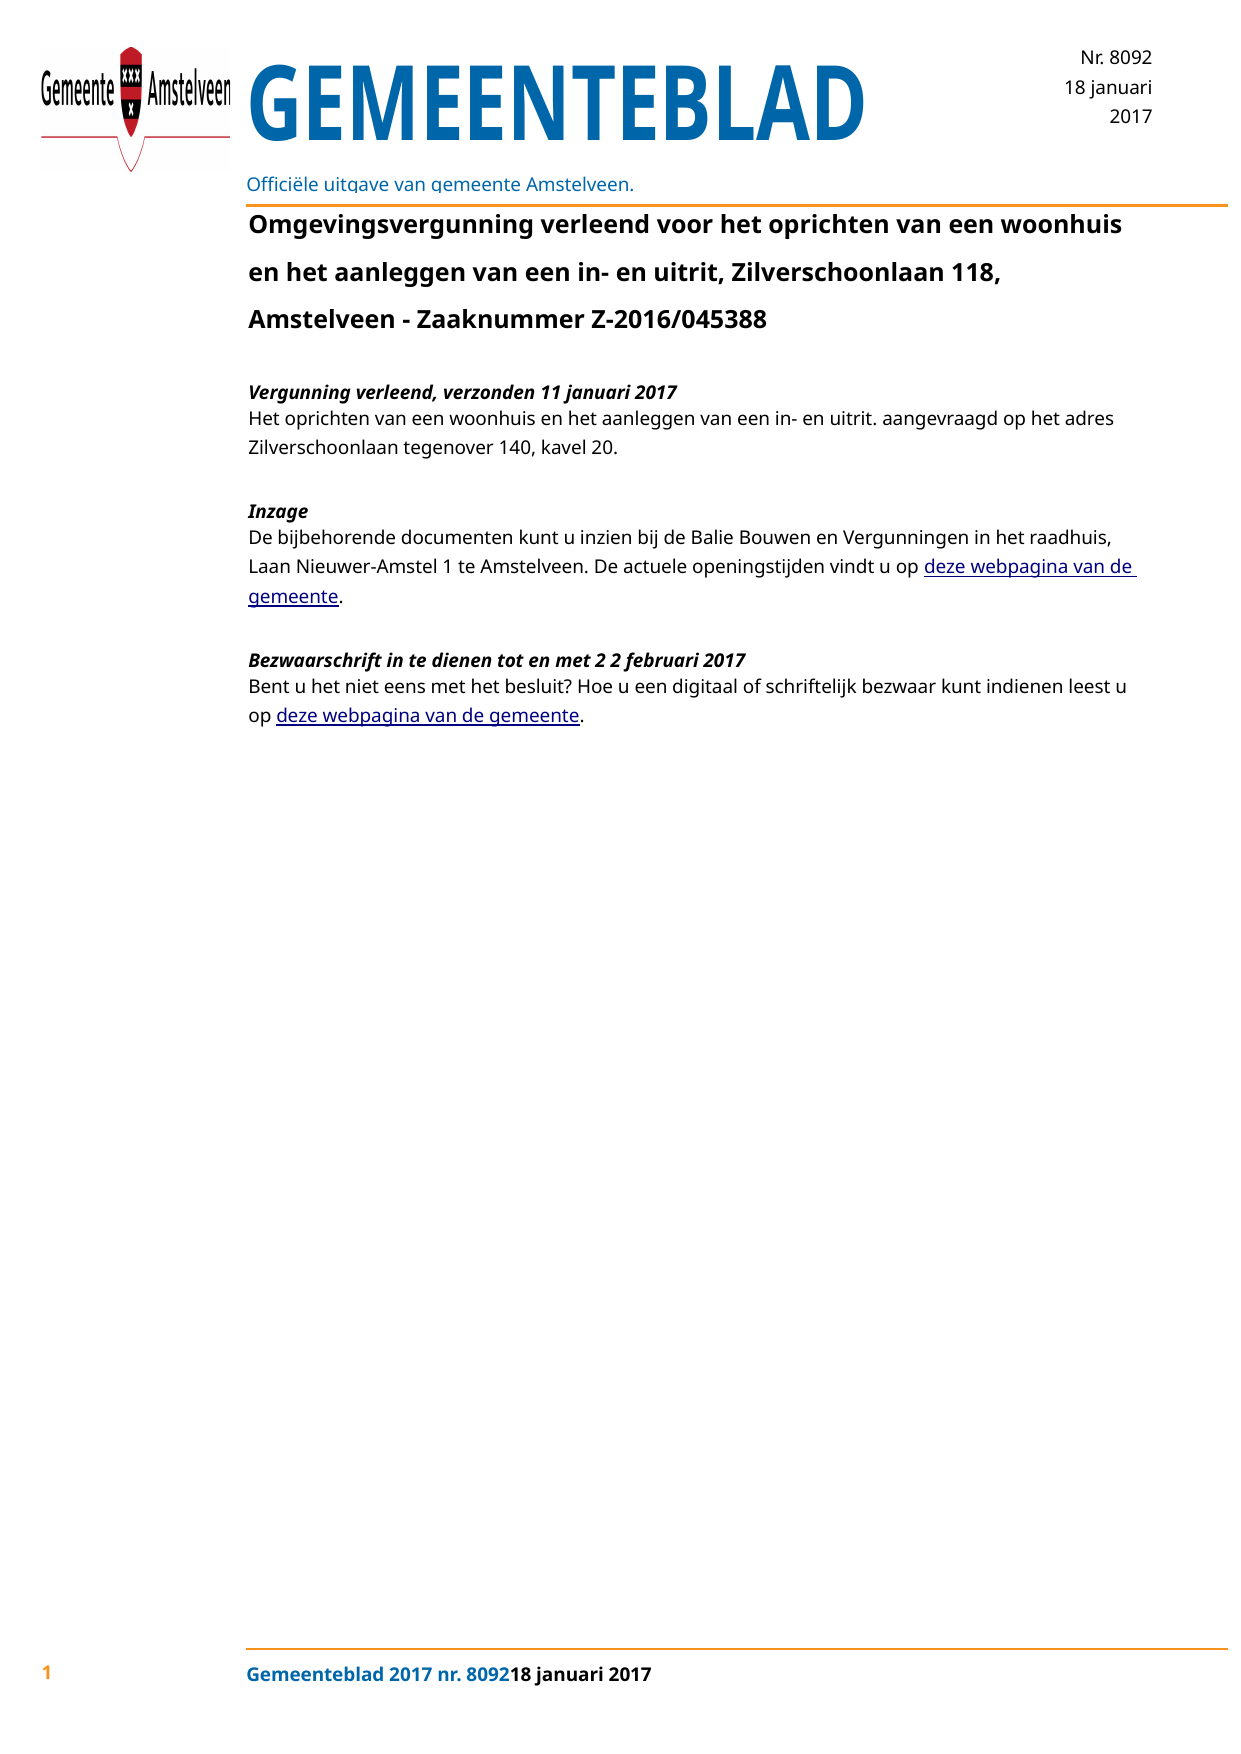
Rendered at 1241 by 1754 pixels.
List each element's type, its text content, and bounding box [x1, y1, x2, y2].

picture [41, 47, 231, 172]
text Bent u het niet eens met het besluit? Hoe u een digitaal of schriftelijk bezwaar kunt indienen leest u op deze webpagina van de gemeente. [248, 673, 1152, 728]
text Het oprichten van een woonhuis en het aanleggen van een in- en uitrit. aangevraagd op het adres Zilverschoonlaan tegenover 140, kavel 20. [248, 405, 1152, 460]
text Inzage [248, 498, 1152, 524]
text Vergunning verleend, verzonden 11 januari 2017 [248, 379, 1152, 405]
text De bijbehorende documenten kunt u inzien bij de Balie Bouwen en Vergunningen in het raadhuis, Laan Nieuwer-Amstel 1 te Amstelveen. De actuele openingstijden vindt u op deze webpagina van de gemeente. [248, 524, 1152, 609]
text Bezwaarschrift in te dienen tot en met 2 2 februari 2017 [248, 647, 1152, 673]
text Omgevingsvergunning verleend voor het oprichten van een woonhuis en het aanleggen van een in- en uitrit, Zilverschoonlaan 118, Amstelveen - Zaaknummer Z-2016/045388 [248, 207, 1152, 336]
